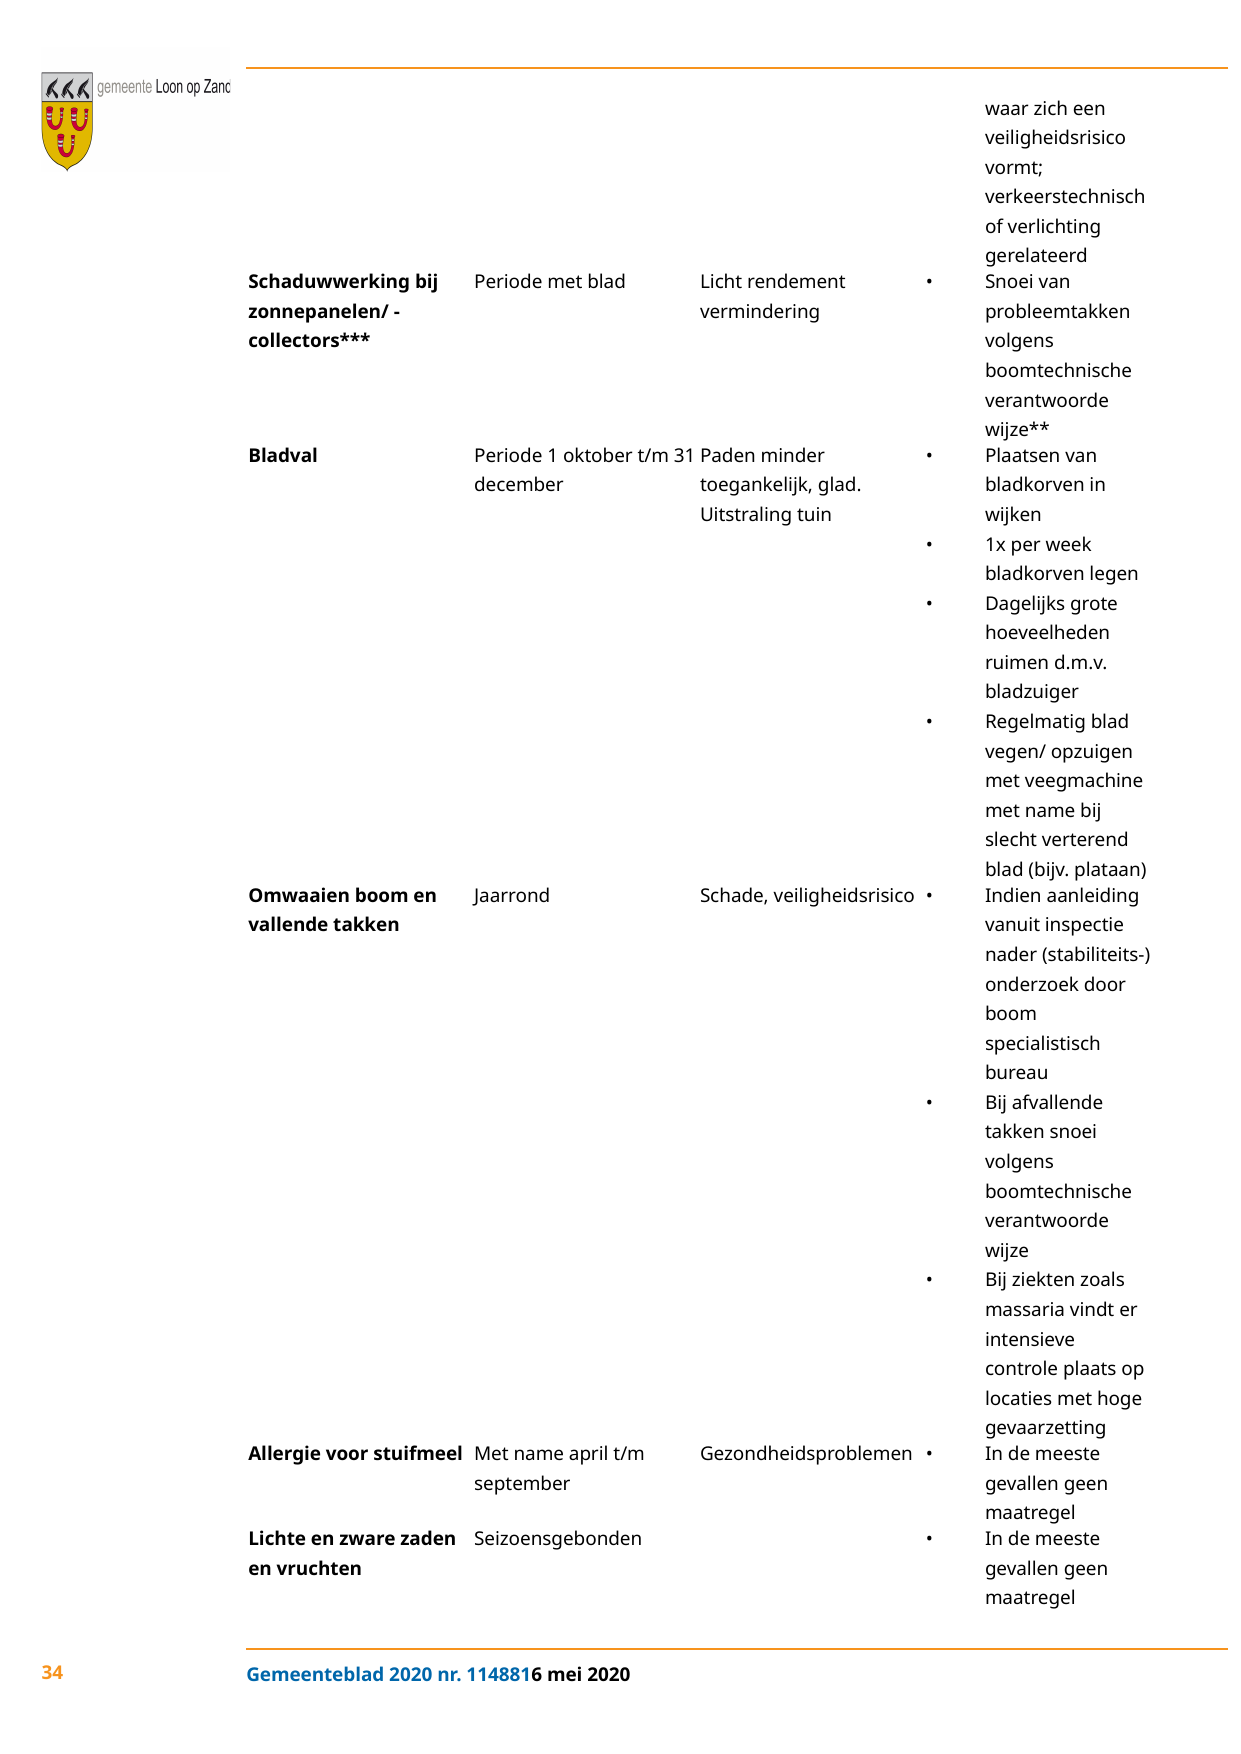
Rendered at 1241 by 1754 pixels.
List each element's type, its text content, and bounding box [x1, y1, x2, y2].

table_cell Lichte en zware zaden en vruchten [248, 1525, 474, 1610]
table_cell In de meeste gevallen geen maatregel [926, 1440, 1152, 1525]
table_cell [700, 1525, 926, 1610]
table_cell Indien aanleiding vanuit inspectie nader (stabiliteits-) onderzoek door boom specialistisch bureau Bij afvallende takken snoei volgens boomtechnische verantwoorde wijze Bij ziekten zoals massaria vindt er intensieve controle plaats op locaties met hoge gevaarzetting [926, 882, 1152, 1440]
table_cell Allergie voor stuifmeel [248, 1440, 474, 1525]
table_cell Periode 1 oktober t/m 31 december [474, 442, 700, 882]
table_cell Schaduwwerking bij zonnepanelen/ -collectors*** [248, 269, 474, 442]
table_cell Plaatsen van bladkorven in wijken 1x per week bladkorven legen Dagelijks grote hoeveelheden ruimen d.m.v. bladzuiger Regelmatig blad vegen/ opzuigen met veegmachine met name bij slecht verterend blad (bijv. plataan) [926, 442, 1152, 882]
table_cell Snoei van probleemtakken volgens boomtechnische verantwoorde wijze** [926, 269, 1152, 442]
table_cell [474, 95, 700, 268]
table_cell Schade, veiligheidsrisico [700, 882, 926, 1440]
table_cell Seizoensgebonden [474, 1525, 700, 1610]
table_cell Paden minder toegankelijk, glad. Uitstraling tuin [700, 442, 926, 882]
table_cell Gezondheidsproblemen [700, 1440, 926, 1525]
table_cell [700, 95, 926, 268]
table_cell Licht rendement vermindering [700, 269, 926, 442]
table_cell waar zich een veiligheidsrisico vormt; verkeerstechnisch of verlichting gerelateerd [926, 95, 1152, 268]
table_cell Omwaaien boom en vallende takken [248, 882, 474, 1440]
table_cell Met name april t/m september [474, 1440, 700, 1525]
table_cell In de meeste gevallen geen maatregel [926, 1525, 1152, 1610]
table_cell [248, 95, 474, 268]
picture [41, 47, 231, 172]
table_cell Jaarrond [474, 882, 700, 1440]
table_cell Periode met blad [474, 269, 700, 442]
table_cell Bladval [248, 442, 474, 882]
